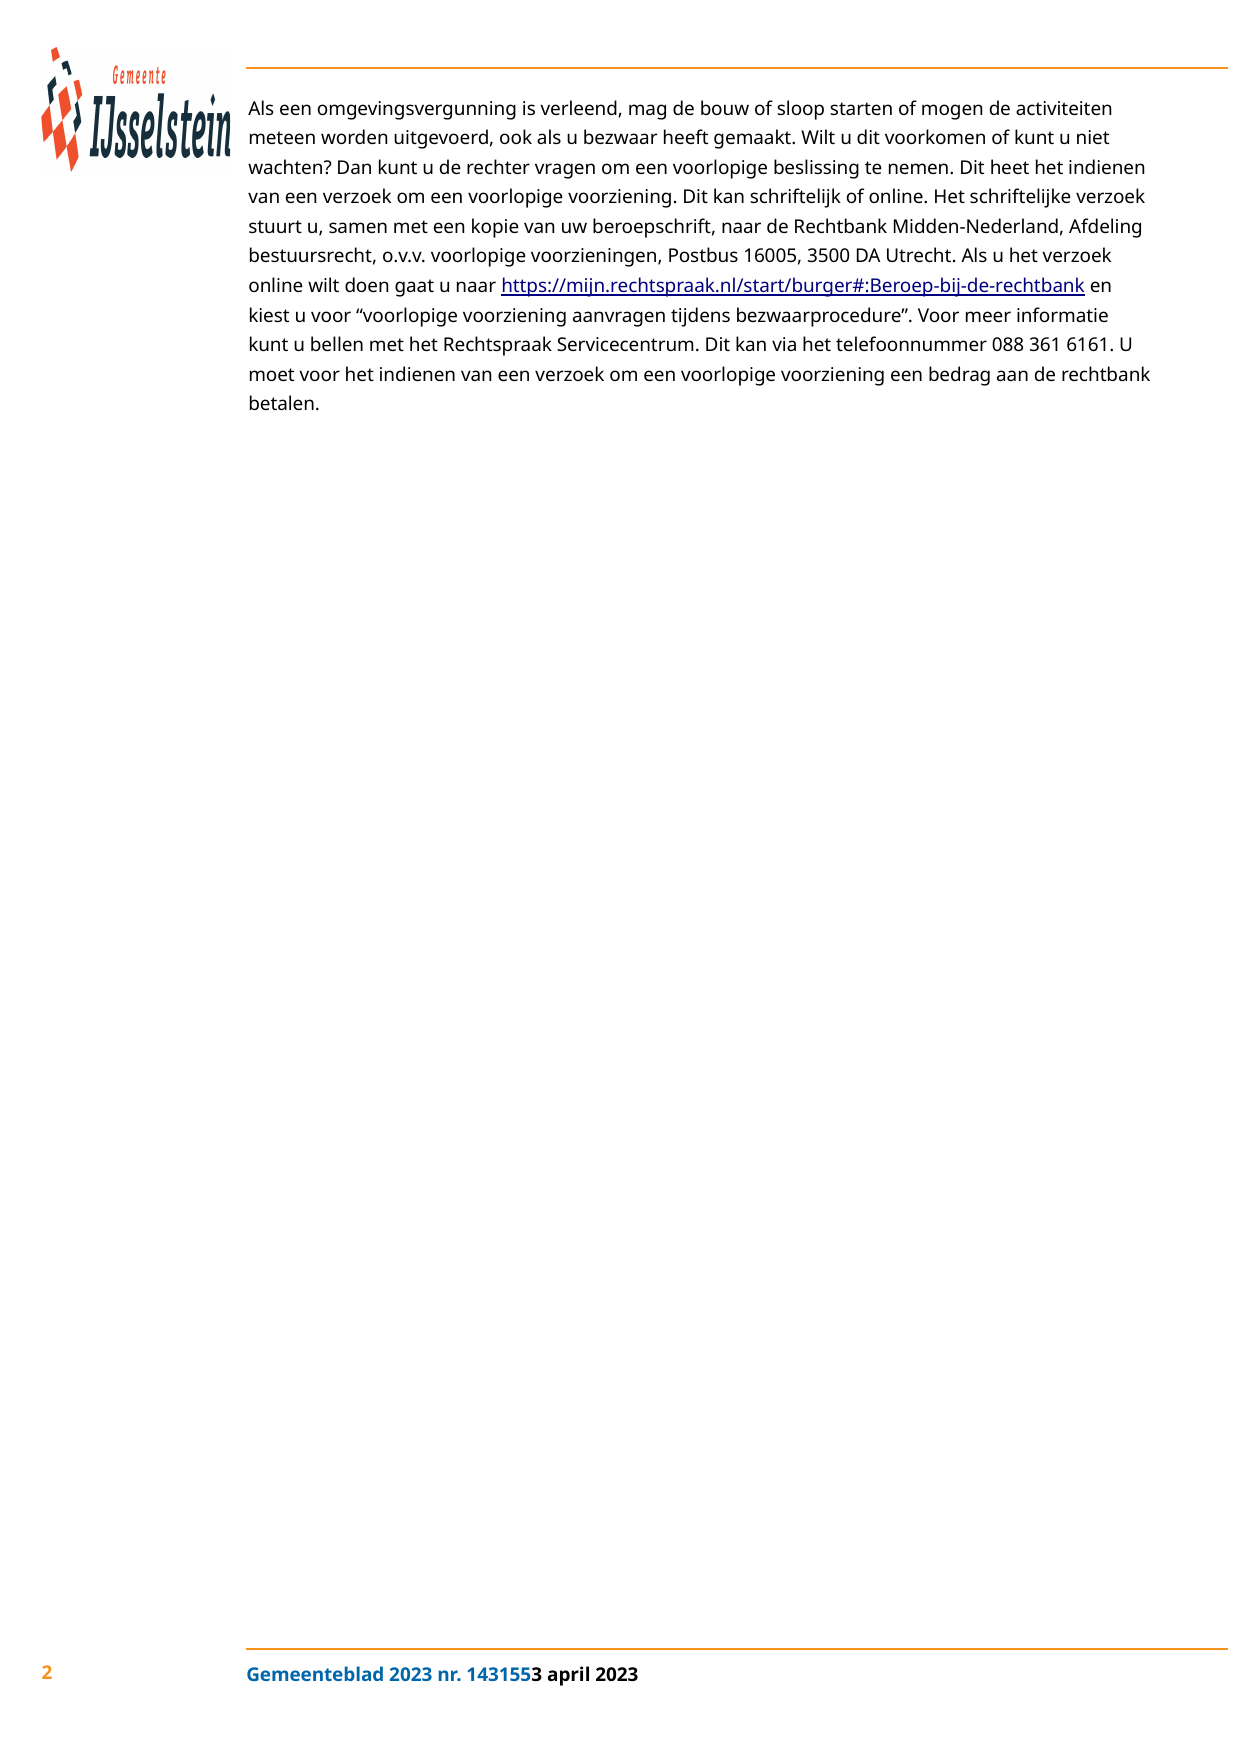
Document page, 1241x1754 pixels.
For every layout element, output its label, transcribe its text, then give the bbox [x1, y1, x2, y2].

text Als een omgevingsvergunning is verleend, mag de bouw of sloop starten of mogen de activiteiten meteen worden uitgevoerd, ook als u bezwaar heeft gemaakt. Wilt u dit voorkomen of kunt u niet wachten? Dan kunt u de rechter vragen om een voorlopige beslissing te nemen. Dit heet het indienen van een verzoek om een voorlopige voorziening. Dit kan schriftelijk of online. Het schriftelijke verzoek stuurt u, samen met een kopie van uw beroepschrift, naar de Rechtbank Midden-Nederland, Afdeling bestuursrecht, o.v.v. voorlopige voorzieningen, Postbus 16005, 3500 DA Utrecht. Als u het verzoek online wilt doen gaat u naar https://mijn.rechtspraak.nl/start/burger#:Beroep-bij-de-rechtbank en kiest u voor “voorlopige voorziening aanvragen tijdens bezwaarprocedure”. Voor meer informatie kunt u bellen met het Rechtspraak Servicecentrum. Dit kan via het telefoonnummer 088 361 6161. U moet voor het indienen van een verzoek om een voorlopige voorziening een bedrag aan de rechtbank betalen. [248, 95, 1152, 416]
picture [41, 47, 231, 172]
